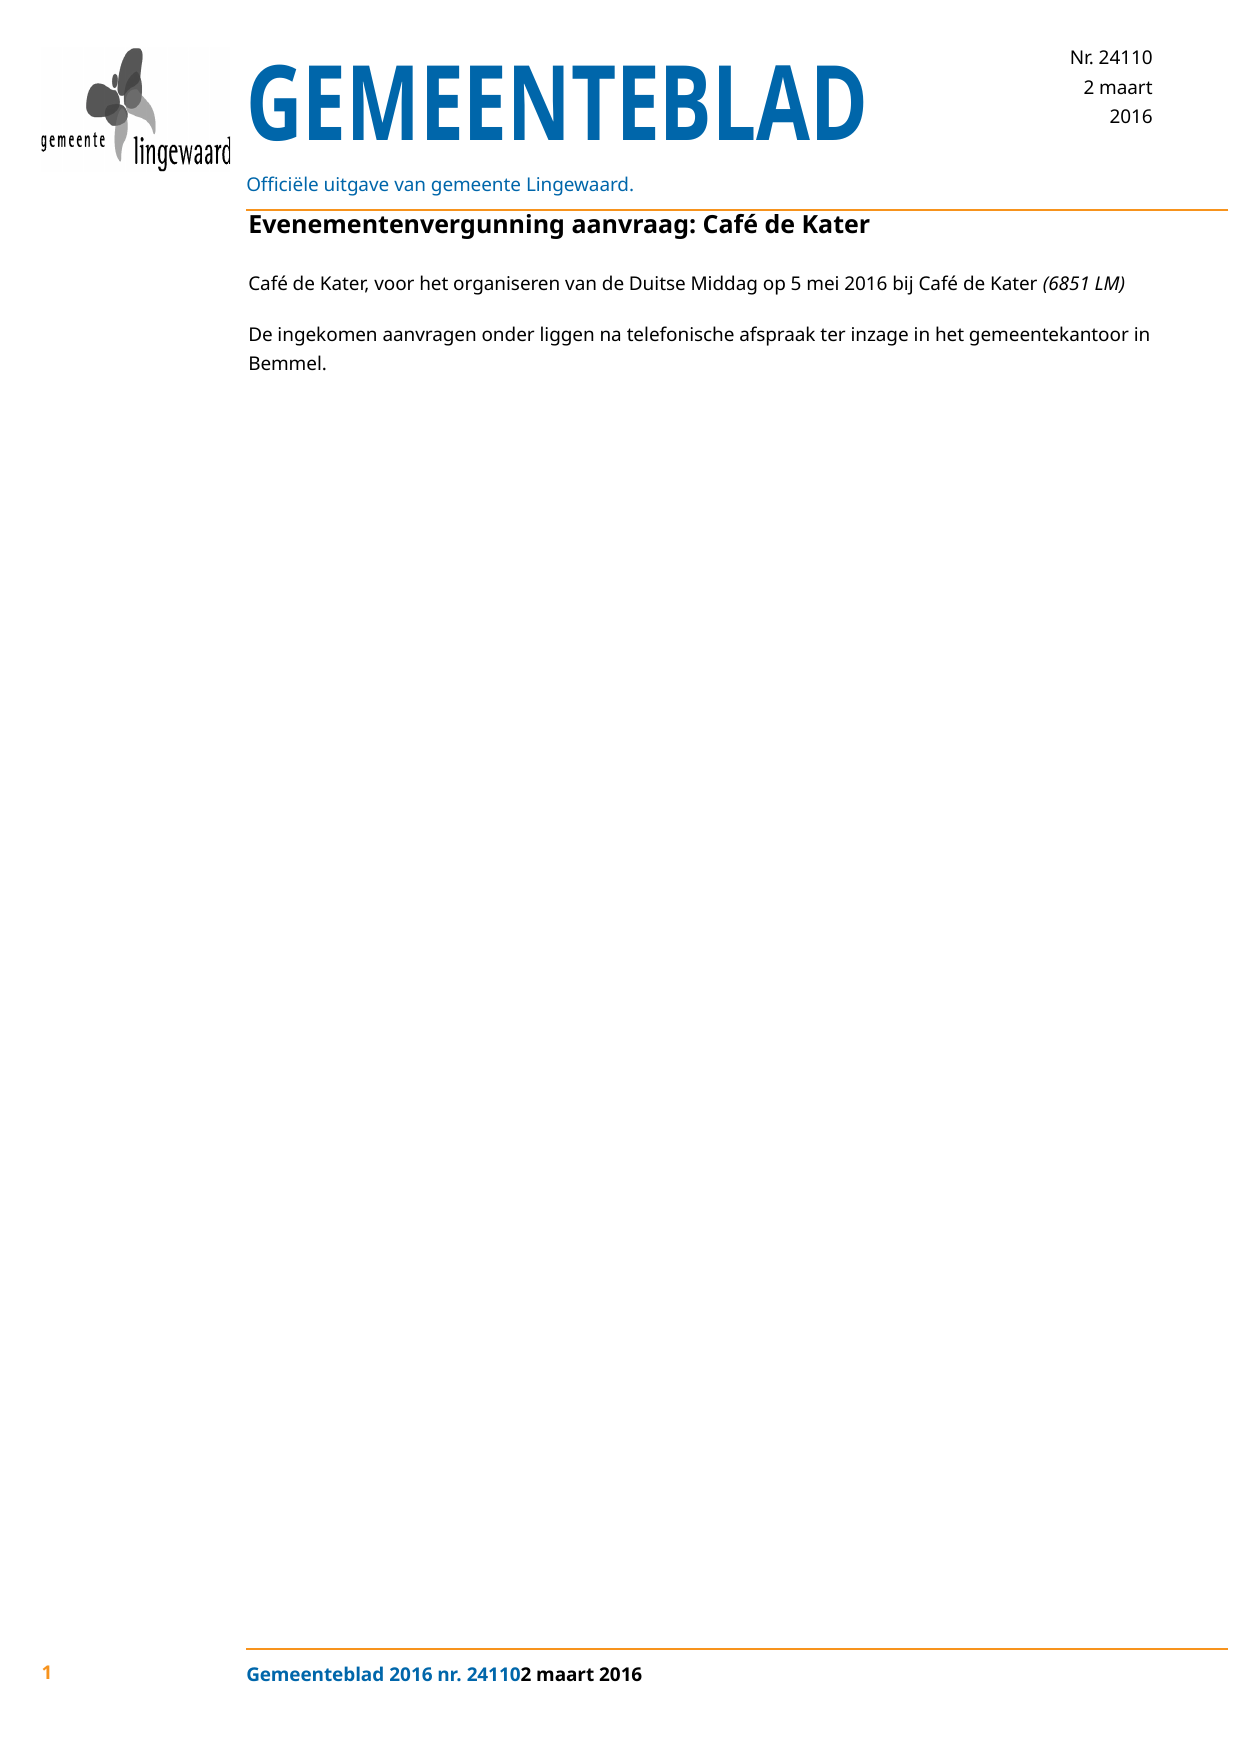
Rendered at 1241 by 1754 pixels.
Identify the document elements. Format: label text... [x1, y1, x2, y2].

picture [41, 47, 231, 172]
text Evenementenvergunning aanvraag: Café de Kater [248, 211, 1152, 241]
text Café de Kater, voor het organiseren van de Duitse Middag op 5 mei 2016 bij Café de Kater (6851 LM) [248, 270, 1152, 296]
text De ingekomen aanvragen onder liggen na telefonische afspraak ter inzage in het gemeentekantoor in Bemmel. [248, 321, 1152, 376]
